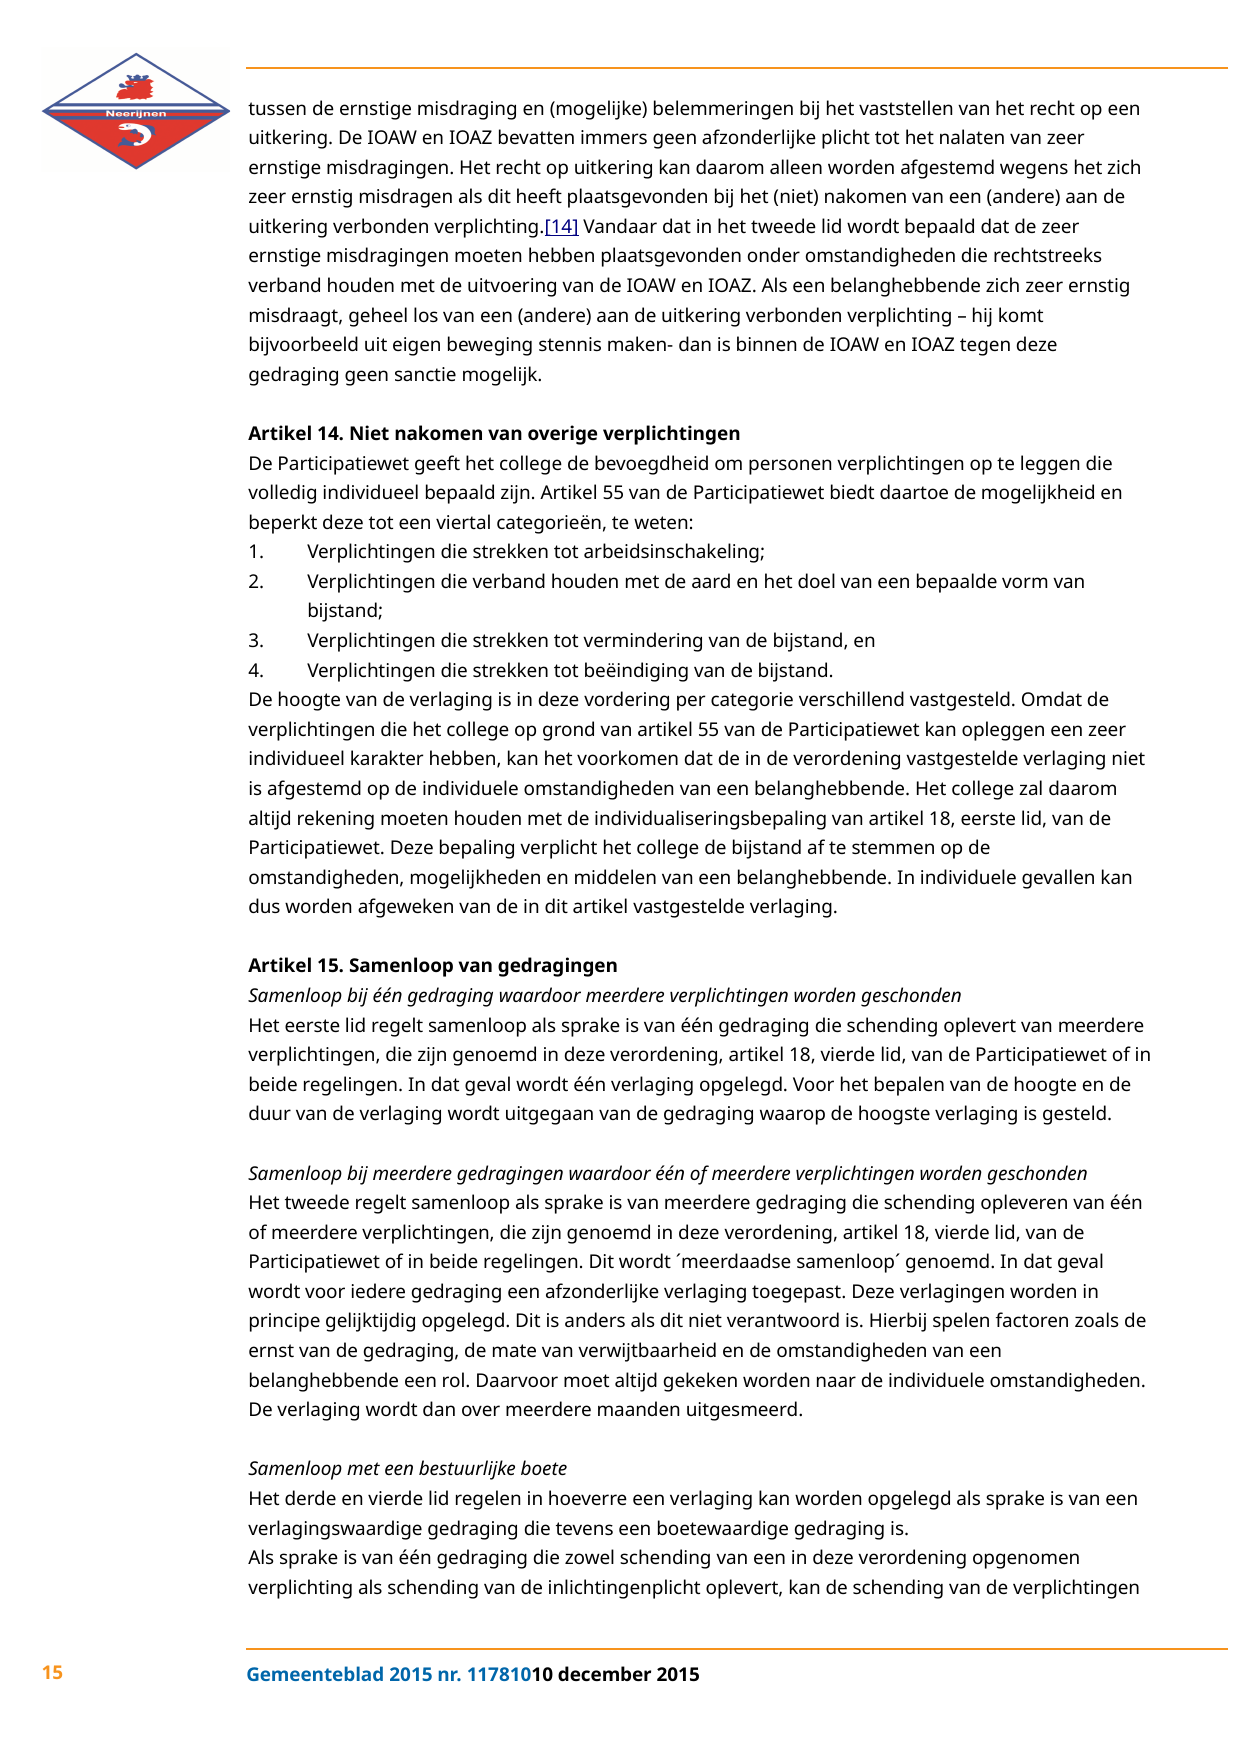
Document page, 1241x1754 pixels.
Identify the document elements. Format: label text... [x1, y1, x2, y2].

text Het eerste lid regelt samenloop als sprake is van één gedraging die schending oplevert van meerdere verplichtingen, die zijn genoemd in deze verordening, artikel 18, vierde lid, van de Participatiewet of in beide regelingen. In dat geval wordt één verlaging opgelegd. Voor het bepalen van de hoogte en de duur van de verlaging wordt uitgegaan van de gedraging waarop de hoogste verlaging is gesteld. [248, 1012, 1152, 1126]
list Verplichtingen die strekken tot vermindering van de bijstand, en [248, 627, 1152, 653]
text tussen de ernstige misdraging en (mogelijke) belemmeringen bij het vaststellen van het recht op een uitkering. De IOAW en IOAZ bevatten immers geen afzonderlijke plicht tot het nalaten van zeer ernstige misdragingen. Het recht op uitkering kan daarom alleen worden afgestemd wegens het zich zeer ernstig misdragen als dit heeft plaatsgevonden bij het (niet) nakomen van een (andere) aan de uitkering verbonden verplichting.[14] Vandaar dat in het tweede lid wordt bepaald dat de zeer ernstige misdragingen moeten hebben plaatsgevonden onder omstandigheden die rechtstreeks verband houden met de uitvoering van de IOAW en IOAZ. Als een belanghebbende zich zeer ernstig misdraagt, geheel los van een (andere) aan de uitkering verbonden verplichting – hij komt bijvoorbeeld uit eigen beweging stennis maken- dan is binnen de IOAW en IOAZ tegen deze gedraging geen sanctie mogelijk. [248, 95, 1152, 387]
picture [41, 47, 231, 172]
text Samenloop bij één gedraging waardoor meerdere verplichtingen worden geschonden [248, 982, 1152, 1008]
text Als sprake is van één gedraging die zowel schending van een in deze verordening opgenomen verplichting als schending van de inlichtingenplicht oplevert, kan de schending van de verplichtingen [248, 1544, 1152, 1600]
list Verplichtingen die strekken tot beëindiging van de bijstand. [248, 657, 1152, 683]
text Artikel 15. Samenloop van gedragingen [248, 953, 1152, 978]
list Verplichtingen die strekken tot arbeidsinschakeling; [248, 538, 1152, 564]
text Samenloop bij meerdere gedragingen waardoor één of meerdere verplichtingen worden geschonden [248, 1160, 1152, 1186]
text Samenloop met een bestuurlijke boete [248, 1456, 1152, 1481]
text Artikel 14. Niet nakomen van overige verplichtingen [248, 420, 1152, 446]
list Verplichtingen die verband houden met de aard en het doel van een bepaalde vorm van bijstand; [248, 568, 1152, 623]
text Het tweede regelt samenloop als sprake is van meerdere gedraging die schending opleveren van één of meerdere verplichtingen, die zijn genoemd in deze verordening, artikel 18, vierde lid, van de Participatiewet of in beide regelingen. Dit wordt ´meerdaadse samenloop´ genoemd. In dat geval wordt voor iedere gedraging een afzonderlijke verlaging toegepast. Deze verlagingen worden in principe gelijktijdig opgelegd. Dit is anders als dit niet verantwoord is. Hierbij spelen factoren zoals de ernst van de gedraging, de mate van verwijtbaarheid en de omstandigheden van een belanghebbende een rol. Daarvoor moet altijd gekeken worden naar de individuele omstandigheden. De verlaging wordt dan over meerdere maanden uitgesmeerd. [248, 1189, 1152, 1422]
text Het derde en vierde lid regelen in hoeverre een verlaging kan worden opgelegd als sprake is van een verlagingswaardige gedraging die tevens een boetewaardige gedraging is. [248, 1485, 1152, 1541]
text De hoogte van de verlaging is in deze vordering per categorie verschillend vastgesteld. Omdat de verplichtingen die het college op grond van artikel 55 van de Participatiewet kan opleggen een zeer individueel karakter hebben, kan het voorkomen dat de in de verordening vastgestelde verlaging niet is afgestemd op de individuele omstandigheden van een belanghebbende. Het college zal daarom altijd rekening moeten houden met de individualiseringsbepaling van artikel 18, eerste lid, van de Participatiewet. Deze bepaling verplicht het college de bijstand af te stemmen op de omstandigheden, mogelijkheden en middelen van een belanghebbende. In individuele gevallen kan dus worden afgeweken van de in dit artikel vastgestelde verlaging. [248, 686, 1152, 919]
text De Participatiewet geeft het college de bevoegdheid om personen verplichtingen op te leggen die volledig individueel bepaald zijn. Artikel 55 van de Participatiewet biedt daartoe de mogelijkheid en beperkt deze tot een viertal categorieën, te weten: [248, 450, 1152, 535]
